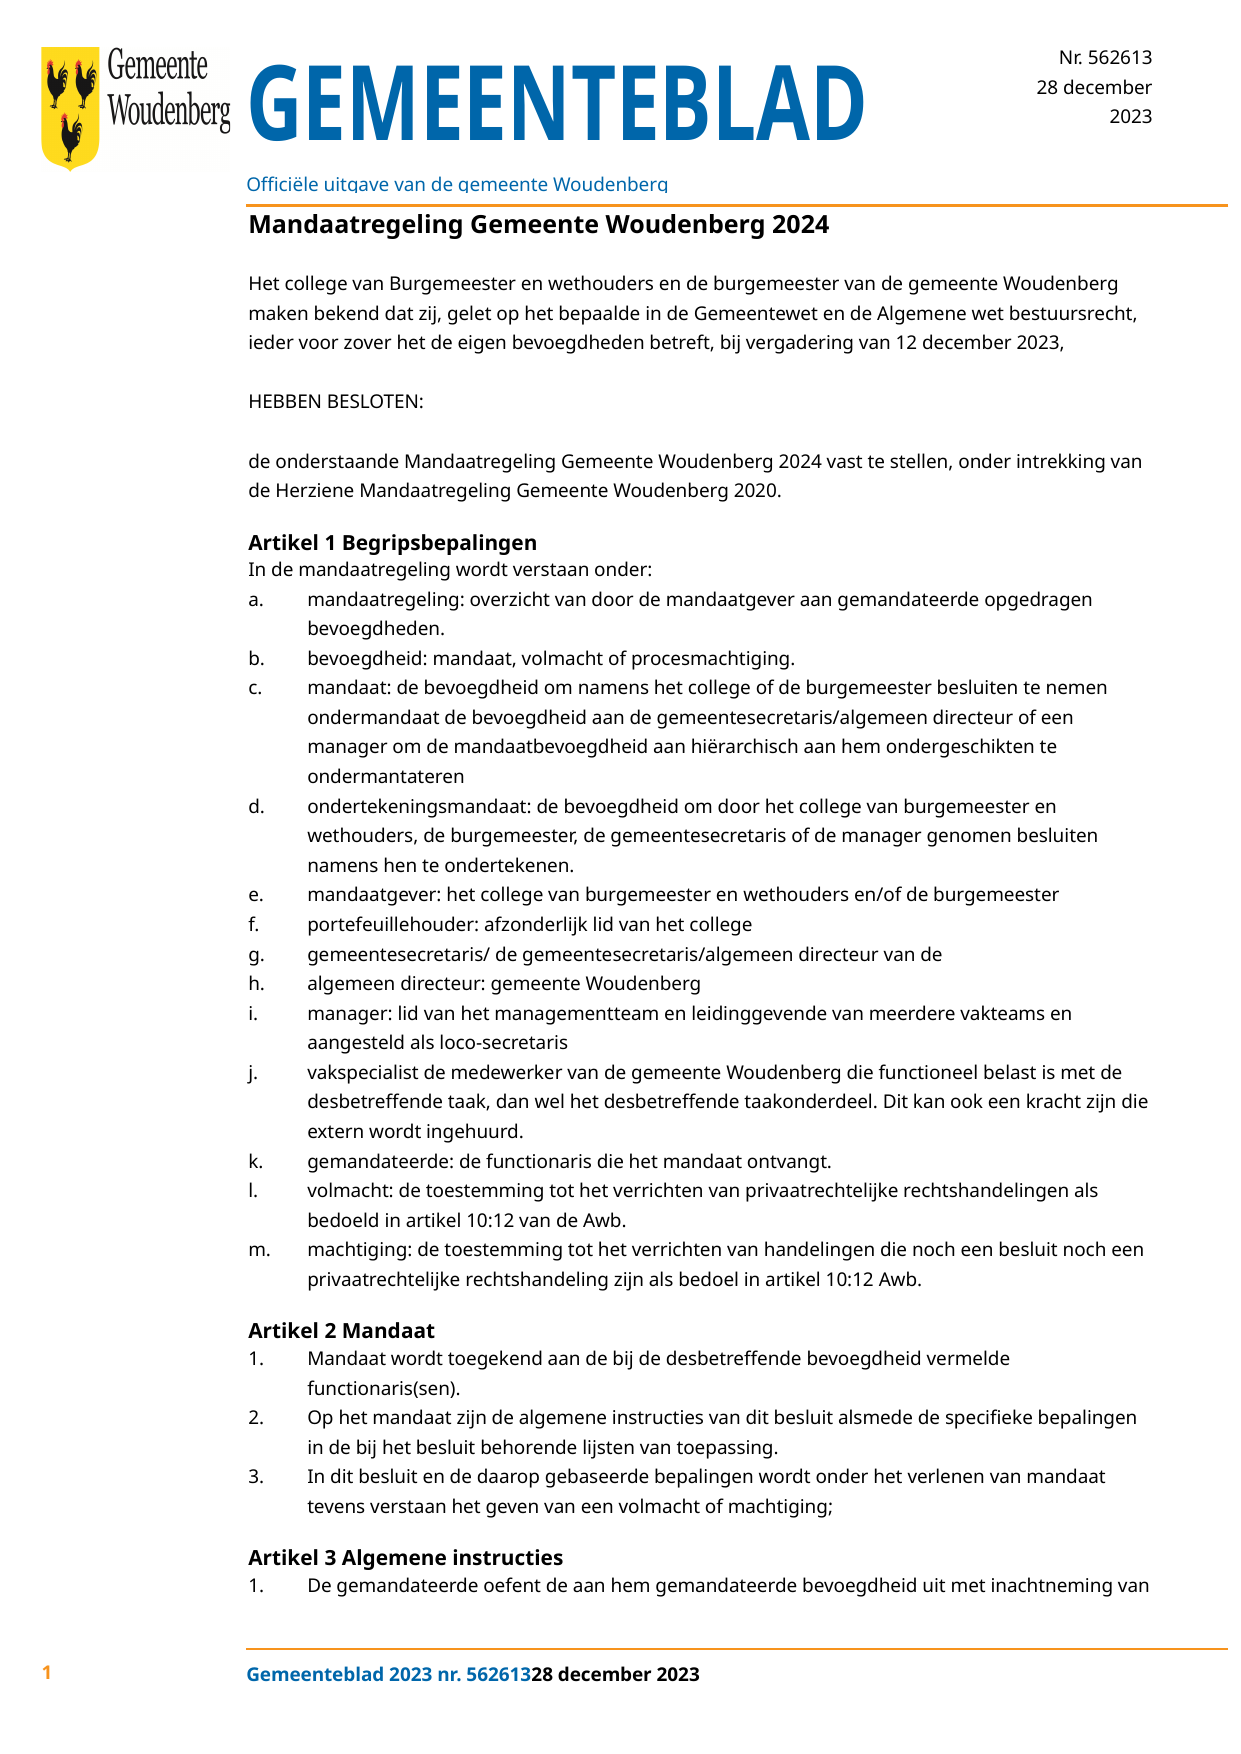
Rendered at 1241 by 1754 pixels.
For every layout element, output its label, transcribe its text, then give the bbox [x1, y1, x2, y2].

list mandaat: de bevoegdheid om namens het college of de burgemeester besluiten te nemen ondermandaat de bevoegdheid aan de gemeentesecretaris/algemeen directeur of een manager om de mandaatbevoegdheid aan hiërarchisch aan hem ondergeschikten te ondermantateren [248, 674, 1152, 789]
list bevoegdheid: mandaat, volmacht of procesmachtiging. [248, 645, 1152, 671]
list De gemandateerde oefent de aan hem gemandateerde bevoegdheid uit met inachtneming van [248, 1572, 1152, 1598]
text In de mandaatregeling wordt verstaan onder: [248, 556, 1152, 582]
text Artikel 2 Mandaat [248, 1317, 1152, 1345]
list In dit besluit en de daarop gebaseerde bepalingen wordt onder het verlenen van mandaat tevens verstaan het geven van een volmacht of machtiging; [248, 1463, 1152, 1519]
text Artikel 3 Algemene instructies [248, 1543, 1152, 1572]
list vakspecialist de medewerker van de gemeente Woudenberg die functioneel belast is met de desbetreffende taak, dan wel het desbetreffende taakonderdeel. Dit kan ook een kracht zijn die extern wordt ingehuurd. [248, 1059, 1152, 1144]
text Artikel 1 Begripsbepalingen [248, 528, 1152, 556]
text Mandaatregeling Gemeente Woudenberg 2024 [248, 207, 1152, 241]
list Mandaat wordt toegekend aan de bij de desbetreffende bevoegdheid vermelde functionaris(sen). [248, 1345, 1152, 1400]
text HEBBEN BESLOTEN: [248, 389, 1152, 414]
list mandaatgever: het college van burgemeester en wethouders en/of de burgemeester [248, 882, 1152, 907]
list mandaatregeling: overzicht van door de mandaatgever aan gemandateerde opgedragen bevoegdheden. [248, 586, 1152, 641]
list gemandateerde: de functionaris die het mandaat ontvangt. [248, 1148, 1152, 1174]
list manager: lid van het managementteam en leidinggevende van meerdere vakteams en aangesteld als loco-secretaris [248, 1000, 1152, 1055]
list Op het mandaat zijn de algemene instructies van dit besluit alsmede de specifieke bepalingen in de bij het besluit behorende lijsten van toepassing. [248, 1404, 1152, 1459]
picture [41, 47, 231, 172]
list volmacht: de toestemming tot het verrichten van privaatrechtelijke rechtshandelingen als bedoeld in artikel 10:12 van de Awb. [248, 1177, 1152, 1233]
list algemeen directeur: gemeente Woudenberg [248, 970, 1152, 996]
text de onderstaande Mandaatregeling Gemeente Woudenberg 2024 vast te stellen, onder intrekking van de Herziene Mandaatregeling Gemeente Woudenberg 2020. [248, 448, 1152, 503]
list ondertekeningsmandaat: de bevoegdheid om door het college van burgemeester en wethouders, de burgemeester, de gemeentesecretaris of de manager genomen besluiten namens hen te ondertekenen. [248, 793, 1152, 878]
list portefeuillehouder: afzonderlijk lid van het college [248, 911, 1152, 937]
list gemeentesecretaris/ de gemeentesecretaris/algemeen directeur van de [248, 941, 1152, 967]
list machtiging: de toestemming tot het verrichten van handelingen die noch een besluit noch een privaatrechtelijke rechtshandeling zijn als bedoel in artikel 10:12 Awb. [248, 1237, 1152, 1292]
text Het college van Burgemeester en wethouders en de burgemeester van de gemeente Woudenberg maken bekend dat zij, gelet op het bepaalde in de Gemeentewet en de Algemene wet bestuursrecht, ieder voor zover het de eigen bevoegdheden betreft, bij vergadering van 12 december 2023, [248, 270, 1152, 355]
